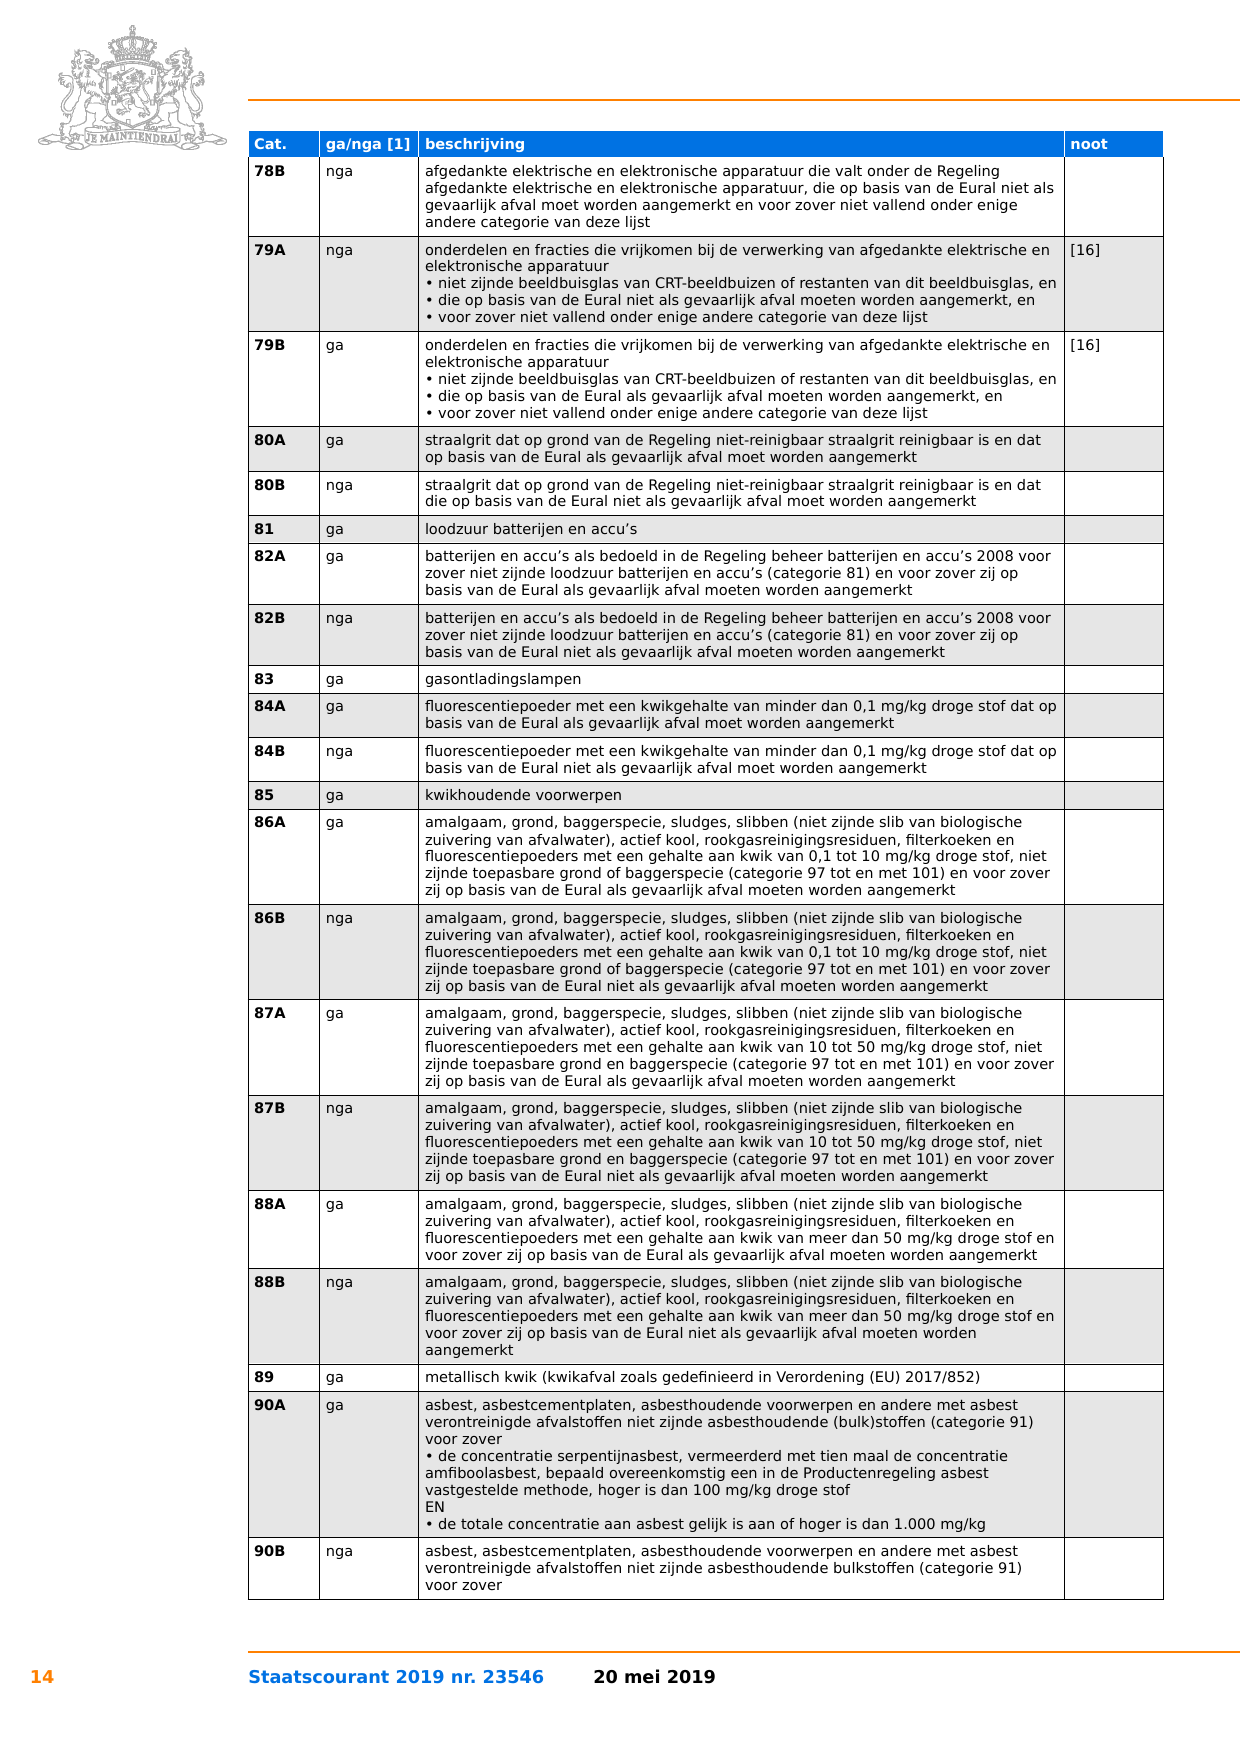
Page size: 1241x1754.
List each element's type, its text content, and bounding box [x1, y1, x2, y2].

table_cell [1065, 666, 1163, 692]
table_cell 79A [249, 237, 319, 331]
table_cell amalgaam, grond, baggerspecie, sludges, slibben (niet zijnde slib van biologische zuivering van afvalwater), actief kool, rookgasreinigingsresiduen, filterkoeken en fluorescentiepoeders met een gehalte aan kwik van meer dan 50 mg/kg droge stof en voor zover zij op basis van de Eural niet als gevaarlijk afval moeten worden aangemerkt [419, 1269, 1064, 1363]
table_cell [1065, 1000, 1163, 1094]
table_cell 86A [249, 810, 319, 904]
table_cell 84A [249, 694, 319, 737]
table_cell ga [320, 1000, 418, 1094]
table_cell nga [320, 237, 418, 331]
table_cell nga [320, 905, 418, 999]
table_cell 89 [249, 1365, 319, 1391]
table_cell 78B [249, 158, 319, 236]
table_cell fluorescentiepoeder met een kwikgehalte van minder dan 0,1 mg/kg droge stof dat op basis van de Eural niet als gevaarlijk afval moet worden aangemerkt [419, 738, 1064, 781]
table_cell ga [320, 694, 418, 737]
table_cell straalgrit dat op grond van de Regeling niet-reinigbaar straalgrit reinigbaar is en dat op basis van de Eural als gevaarlijk afval moet worden aangemerkt [419, 427, 1064, 471]
table_cell nga [320, 472, 418, 515]
table_header beschrijving [419, 131, 1064, 157]
table_cell [1065, 905, 1163, 999]
table_cell gasontladingslampen [419, 666, 1064, 692]
table_cell 83 [249, 666, 319, 692]
table_cell ga [320, 544, 418, 604]
table_cell 90A [249, 1392, 319, 1537]
table_cell 80B [249, 472, 319, 515]
table_cell nga [320, 1096, 418, 1190]
table_cell kwikhoudende voorwerpen [419, 782, 1064, 809]
table_cell 84B [249, 738, 319, 781]
table_cell fluorescentiepoeder met een kwikgehalte van minder dan 0,1 mg/kg droge stof dat op basis van de Eural als gevaarlijk afval moet worden aangemerkt [419, 694, 1064, 737]
table_cell nga [320, 1269, 418, 1363]
table_cell onderdelen en fracties die vrijkomen bij de verwerking van afgedankte elektrische en elektronische apparatuur • niet zijnde beeldbuisglas van CRT-beeldbuizen of restanten van dit beeldbuisglas, en • die op basis van de Eural als gevaarlijk afval moeten worden aangemerkt, en • voor zover niet vallend onder enige andere categorie van deze lijst [419, 332, 1064, 426]
table_cell [1065, 810, 1163, 904]
table_cell 82A [249, 544, 319, 604]
table_cell ga [320, 1365, 418, 1391]
table_cell 88A [249, 1191, 319, 1268]
table_cell [1065, 427, 1163, 471]
table_cell ga [320, 427, 418, 471]
table_cell 79B [249, 332, 319, 426]
table_cell onderdelen en fracties die vrijkomen bij de verwerking van afgedankte elektrische en elektronische apparatuur • niet zijnde beeldbuisglas van CRT-beeldbuizen of restanten van dit beeldbuisglas, en • die op basis van de Eural niet als gevaarlijk afval moeten worden aangemerkt, en • voor zover niet vallend onder enige andere categorie van deze lijst [419, 237, 1064, 331]
table_cell batterijen en accu’s als bedoeld in de Regeling beheer batterijen en accu’s 2008 voor zover niet zijnde loodzuur batterijen en accu’s (categorie 81) en voor zover zij op basis van de Eural als gevaarlijk afval moeten worden aangemerkt [419, 544, 1064, 604]
table_cell [1065, 605, 1163, 665]
table_cell [1065, 1392, 1163, 1537]
table_cell straalgrit dat op grond van de Regeling niet-reinigbaar straalgrit reinigbaar is en dat die op basis van de Eural niet als gevaarlijk afval moet worden aangemerkt [419, 472, 1064, 515]
table_cell batterijen en accu’s als bedoeld in de Regeling beheer batterijen en accu’s 2008 voor zover niet zijnde loodzuur batterijen en accu’s (categorie 81) en voor zover zij op basis van de Eural niet als gevaarlijk afval moeten worden aangemerkt [419, 605, 1064, 665]
table_cell [16] [1065, 237, 1163, 331]
table_cell 82B [249, 605, 319, 665]
table_cell 88B [249, 1269, 319, 1363]
table_cell 85 [249, 782, 319, 809]
table_cell 81 [249, 516, 319, 542]
table_cell ga [320, 516, 418, 542]
table_cell ga [320, 810, 418, 904]
table_cell 87A [249, 1000, 319, 1094]
table_cell [1065, 472, 1163, 515]
table_cell [1065, 1365, 1163, 1391]
table_cell amalgaam, grond, baggerspecie, sludges, slibben (niet zijnde slib van biologische zuivering van afvalwater), actief kool, rookgasreinigingsresiduen, filterkoeken en fluorescentiepoeders met een gehalte aan kwik van meer dan 50 mg/kg droge stof en voor zover zij op basis van de Eural als gevaarlijk afval moeten worden aangemerkt [419, 1191, 1064, 1268]
table_cell 80A [249, 427, 319, 471]
table_cell nga [320, 605, 418, 665]
table_cell [1065, 1191, 1163, 1268]
table_cell 87B [249, 1096, 319, 1190]
table_cell [1065, 544, 1163, 604]
table_cell [16] [1065, 332, 1163, 426]
table_cell asbest, asbestcementplaten, asbesthoudende voorwerpen en andere met asbest verontreinigde afvalstoffen niet zijnde asbesthoudende bulkstoffen (categorie 91) voor zover [419, 1538, 1064, 1598]
table_cell amalgaam, grond, baggerspecie, sludges, slibben (niet zijnde slib van biologische zuivering van afvalwater), actief kool, rookgasreinigingsresiduen, filterkoeken en fluorescentiepoeders met een gehalte aan kwik van 0,1 tot 10 mg/kg droge stof, niet zijnde toepasbare grond of baggerspecie (categorie 97 tot en met 101) en voor zover zij op basis van de Eural niet als gevaarlijk afval moeten worden aangemerkt [419, 905, 1064, 999]
table_cell nga [320, 158, 418, 236]
table_cell 90B [249, 1538, 319, 1598]
table_cell metallisch kwik (kwikafval zoals gedefinieerd in Verordening (EU) 2017/852) [419, 1365, 1064, 1391]
table_cell amalgaam, grond, baggerspecie, sludges, slibben (niet zijnde slib van biologische zuivering van afvalwater), actief kool, rookgasreinigingsresiduen, filterkoeken en fluorescentiepoeders met een gehalte aan kwik van 0,1 tot 10 mg/kg droge stof, niet zijnde toepasbare grond of baggerspecie (categorie 97 tot en met 101) en voor zover zij op basis van de Eural als gevaarlijk afval moeten worden aangemerkt [419, 810, 1064, 904]
table_cell 86B [249, 905, 319, 999]
table_header ga/nga [1] [320, 131, 418, 157]
table_cell afgedankte elektrische en elektronische apparatuur die valt onder de Regeling afgedankte elektrische en elektronische apparatuur, die op basis van de Eural niet als gevaarlijk afval moet worden aangemerkt en voor zover niet vallend onder enige andere categorie van deze lijst [419, 158, 1064, 236]
table_cell [1065, 516, 1163, 542]
table_cell ga [320, 332, 418, 426]
table_cell amalgaam, grond, baggerspecie, sludges, slibben (niet zijnde slib van biologische zuivering van afvalwater), actief kool, rookgasreinigingsresiduen, filterkoeken en fluorescentiepoeders met een gehalte aan kwik van 10 tot 50 mg/kg droge stof, niet zijnde toepasbare grond en baggerspecie (categorie 97 tot en met 101) en voor zover zij op basis van de Eural niet als gevaarlijk afval moeten worden aangemerkt [419, 1096, 1064, 1190]
table_header noot [1065, 131, 1163, 157]
table_cell nga [320, 1538, 418, 1598]
table_cell [1065, 158, 1163, 236]
table_header Cat. [249, 131, 319, 157]
table_cell [1065, 1096, 1163, 1190]
table_cell [1065, 1538, 1163, 1598]
picture [38, 25, 227, 150]
table_cell [1065, 738, 1163, 781]
table_cell [1065, 1269, 1163, 1363]
table_cell amalgaam, grond, baggerspecie, sludges, slibben (niet zijnde slib van biologische zuivering van afvalwater), actief kool, rookgasreinigingsresiduen, filterkoeken en fluorescentiepoeders met een gehalte aan kwik van 10 tot 50 mg/kg droge stof, niet zijnde toepasbare grond en baggerspecie (categorie 97 tot en met 101) en voor zover zij op basis van de Eural als gevaarlijk afval moeten worden aangemerkt [419, 1000, 1064, 1094]
table_cell ga [320, 1392, 418, 1537]
table_cell ga [320, 1191, 418, 1268]
table_cell loodzuur batterijen en accu’s [419, 516, 1064, 542]
table_cell asbest, asbestcementplaten, asbesthoudende voorwerpen en andere met asbest verontreinigde afvalstoffen niet zijnde asbesthoudende (bulk)stoffen (categorie 91) voor zover • de concentratie serpentijnasbest, vermeerderd met tien maal de concentratie amfiboolasbest, bepaald overeenkomstig een in de Productenregeling asbest vastgestelde methode, hoger is dan 100 mg/kg droge stof EN • de totale concentratie aan asbest gelijk is aan of hoger is dan 1.000 mg/kg [419, 1392, 1064, 1537]
table_cell [1065, 782, 1163, 809]
table_cell nga [320, 738, 418, 781]
table_cell ga [320, 666, 418, 692]
table_cell [1065, 694, 1163, 737]
table_cell ga [320, 782, 418, 809]
